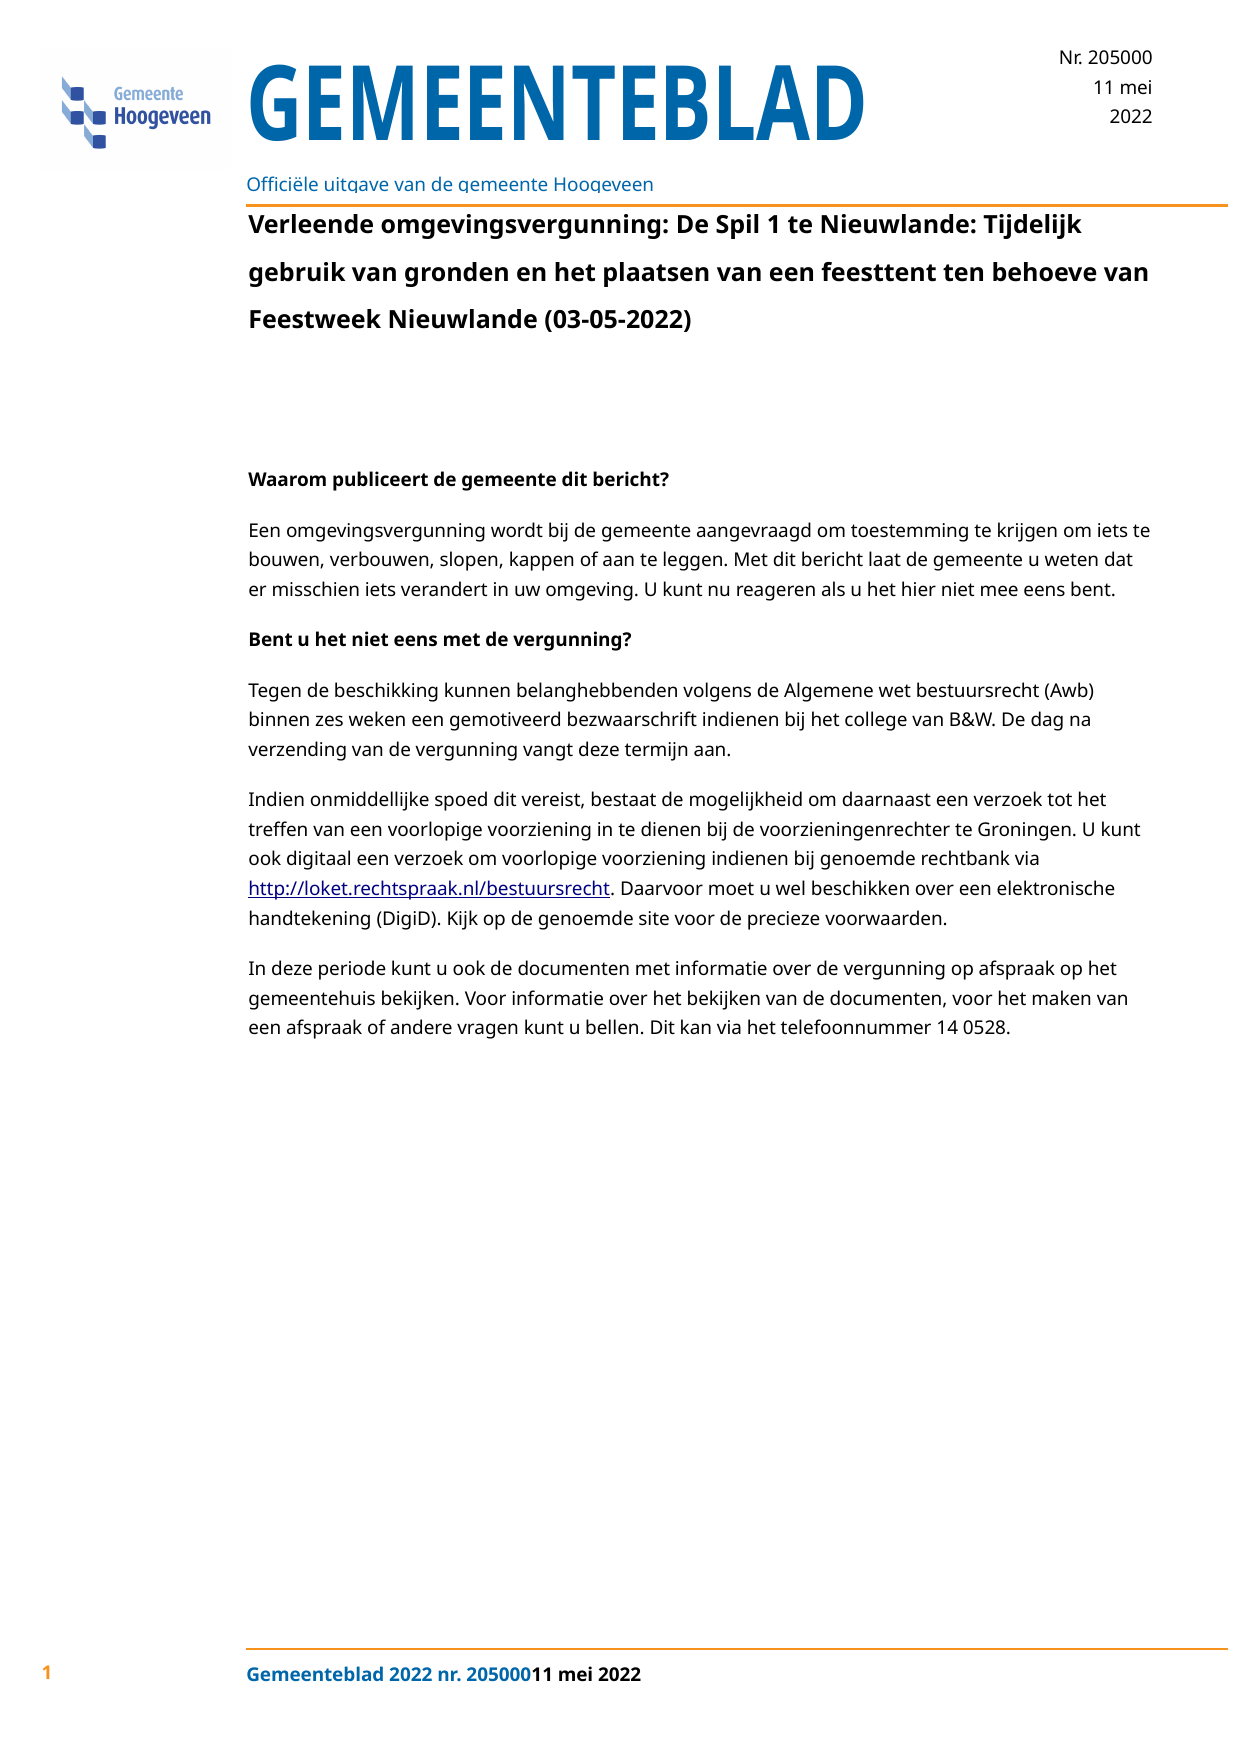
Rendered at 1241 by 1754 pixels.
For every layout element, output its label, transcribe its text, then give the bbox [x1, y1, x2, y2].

text Indien onmiddellijke spoed dit vereist, bestaat de mogelijkheid om daarnaast een verzoek tot het treffen van een voorlopige voorziening in te dienen bij de voorzieningenrechter te Groningen. U kunt ook digitaal een verzoek om voorlopige voorziening indienen bij genoemde rechtbank via http://loket.rechtspraak.nl/bestuursrecht. Daarvoor moet u wel beschikken over een elektronische handtekening (DigiD). Kijk op de genoemde site voor de precieze voorwaarden. [248, 786, 1152, 930]
text Tegen de beschikking kunnen belanghebbenden volgens de Algemene wet bestuursrecht (Awb) binnen zes weken een gemotiveerd bezwaarschrift indienen bij het college van B&W. De dag na verzending van de vergunning vangt deze termijn aan. [248, 677, 1152, 762]
text Bent u het niet eens met de vergunning? [248, 626, 1152, 652]
text Verleende omgevingsvergunning: De Spil 1 te Nieuwlande: Tijdelijk gebruik van gronden en het plaatsen van een feesttent ten behoeve van Feestweek Nieuwlande (03-05-2022) [248, 207, 1152, 336]
picture [41, 47, 231, 172]
text Waarom publiceert de gemeente dit bericht? [248, 466, 1152, 492]
text Een omgevingsvergunning wordt bij de gemeente aangevraagd om toestemming te krijgen om iets te bouwen, verbouwen, slopen, kappen of aan te leggen. Met dit bericht laat de gemeente u weten dat er misschien iets verandert in uw omgeving. U kunt nu reageren als u het hier niet mee eens bent. [248, 517, 1152, 602]
text In deze periode kunt u ook de documenten met informatie over de vergunning op afspraak op het gemeentehuis bekijken. Voor informatie over het bekijken van de documenten, voor het maken van een afspraak of andere vragen kunt u bellen. Dit kan via het telefoonnummer 14 0528. [248, 955, 1152, 1040]
